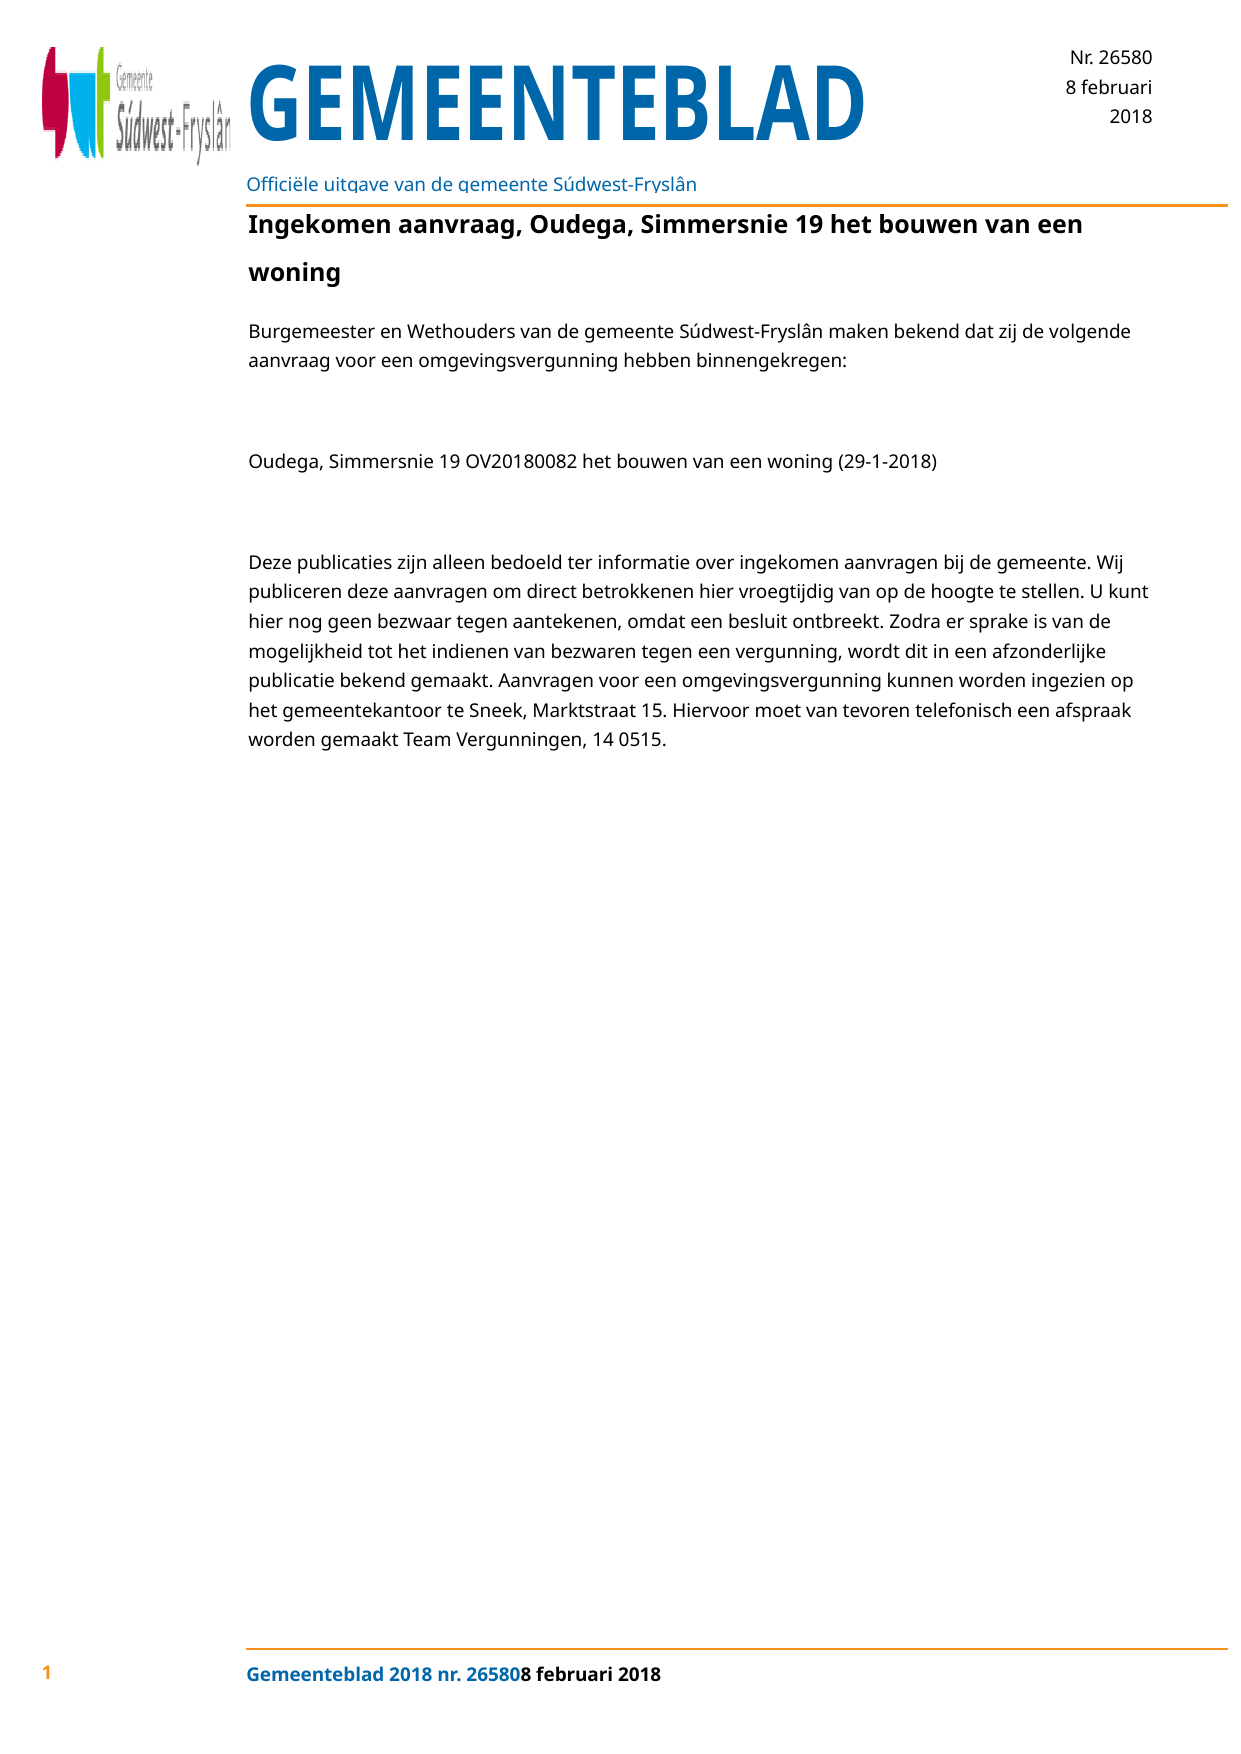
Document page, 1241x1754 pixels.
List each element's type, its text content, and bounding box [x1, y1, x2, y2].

picture [41, 47, 231, 172]
text Ingekomen aanvraag, Oudega, Simmersnie 19 het bouwen van een woning [248, 207, 1152, 288]
text Deze publicaties zijn alleen bedoeld ter informatie over ingekomen aanvragen bij de gemeente. Wij publiceren deze aanvragen om direct betrokkenen hier vroegtijdig van op de hoogte te stellen. U kunt hier nog geen bezwaar tegen aantekenen, omdat een besluit ontbreekt. Zodra er sprake is van de mogelijkheid tot het indienen van bezwaren tegen een vergunning, wordt dit in een afzonderlijke publicatie bekend gemaakt. Aanvragen voor een omgevingsvergunning kunnen worden ingezien op het gemeentekantoor te Sneek, Marktstraat 15. Hiervoor moet van tevoren telefonisch een afspraak worden gemaakt Team Vergunningen, 14 0515. [248, 549, 1152, 752]
text Oudega, Simmersnie 19 OV20180082 het bouwen van een woning (29-1-2018) [248, 448, 1152, 474]
text Burgemeester en Wethouders van de gemeente Súdwest-Fryslân maken bekend dat zij de volgende aanvraag voor een omgevingsvergunning hebben binnengekregen: [248, 318, 1152, 373]
